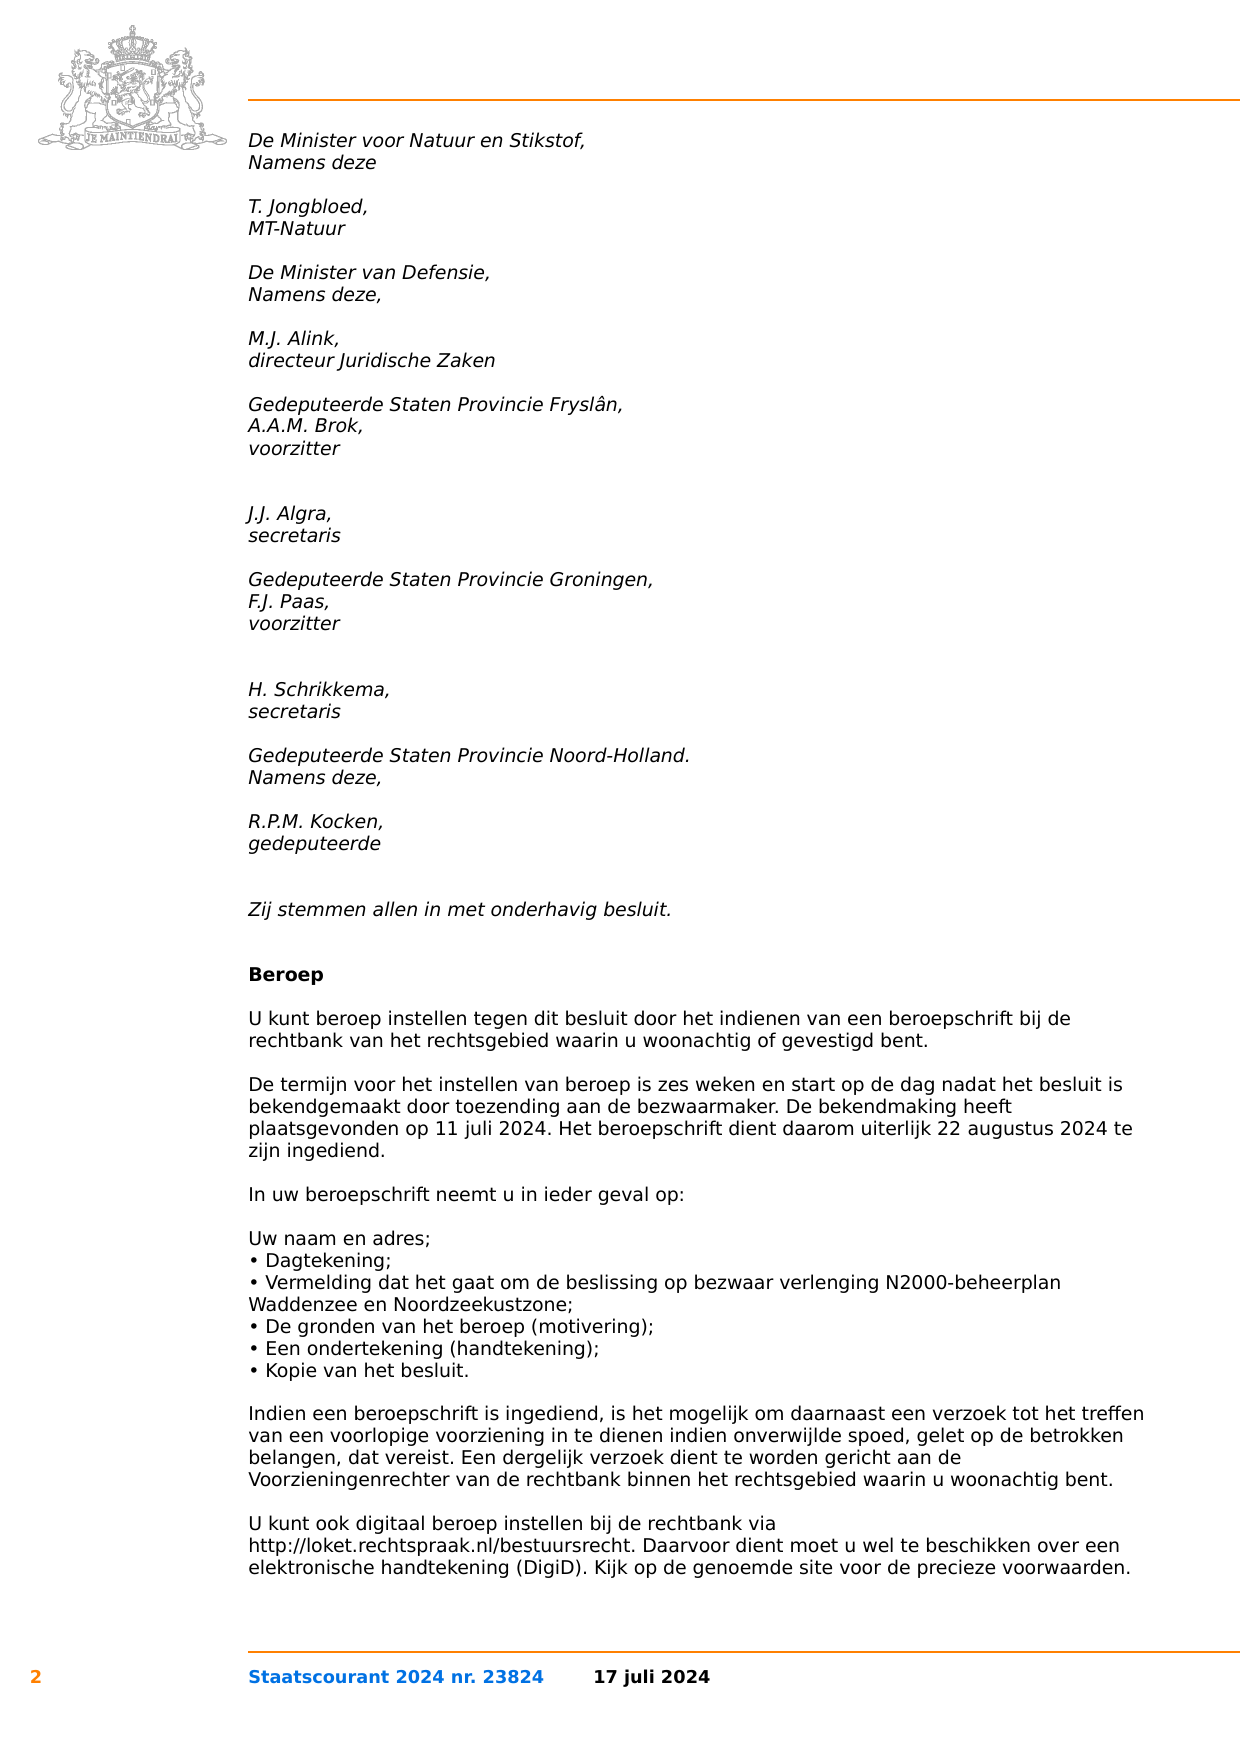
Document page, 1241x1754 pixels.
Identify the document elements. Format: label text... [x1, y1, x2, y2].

text H. Schrikkema, secretaris [248, 657, 1163, 723]
text Indien een beroepschrift is ingediend, is het mogelijk om daarnaast een verzoek tot het treffen van een voorlopige voorziening in te dienen indien onverwijlde spoed, gelet op de betrokken belangen, dat vereist. Een dergelijk verzoek dient te worden gericht aan de Voorzieningenrechter van de rechtbank binnen het rechtsgebied waarin u woonachtig bent. [248, 1403, 1163, 1491]
text De termijn voor het instellen van beroep is zes weken en start op de dag nadat het besluit is bekendgemaakt door toezending aan de bezwaarmaker. De bekendmaking heeft plaatsgevonden op 11 juli 2024. Het beroepschrift dient daarom uiterlijk 22 augustus 2024 te zijn ingediend. [248, 1074, 1163, 1162]
text • Een ondertekening (handtekening); [248, 1337, 1163, 1359]
picture [38, 25, 227, 150]
text Zij stemmen allen in met onderhavig besluit. [248, 876, 1163, 942]
text U kunt beroep instellen tegen dit besluit door het indienen van een beroepschrift bij de rechtbank van het rechtsgebied waarin u woonachtig of gevestigd bent. [248, 1008, 1163, 1052]
text • Kopie van het besluit. [248, 1359, 1163, 1381]
text De Minister voor Natuur en Stikstof, Namens deze T. Jongbloed, MT-Natuur [248, 130, 1163, 240]
text U kunt ook digitaal beroep instellen bij de rechtbank via http://loket.rechtspraak.nl/bestuursrecht. Daarvoor dient moet u wel te beschikken over een elektronische handtekening (DigiD). Kijk op de genoemde site voor de precieze voorwaarden. [248, 1513, 1163, 1579]
text Beroep [248, 964, 1163, 986]
text Gedeputeerde Staten Provincie Groningen, F.J. Paas, voorzitter [248, 569, 1163, 635]
text Gedeputeerde Staten Provincie Noord-Holland. Namens deze, R.P.M. Kocken, gedeputeerde [248, 745, 1163, 854]
text De Minister van Defensie, Namens deze, M.J. Alink, directeur Juridische Zaken [248, 262, 1163, 372]
text J.J. Algra, secretaris [248, 481, 1163, 547]
text In uw beroepschrift neemt u in ieder geval op: [248, 1184, 1163, 1206]
text • De gronden van het beroep (motivering); [248, 1316, 1163, 1337]
text Gedeputeerde Staten Provincie Fryslân, A.A.M. Brok, voorzitter [248, 393, 1163, 459]
text • Dagtekening; [248, 1249, 1163, 1272]
text • Vermelding dat het gaat om de beslissing op bezwaar verlenging N2000-beheerplan Waddenzee en Noordzeekustzone; [248, 1272, 1163, 1316]
text Uw naam en adres; [248, 1228, 1163, 1249]
